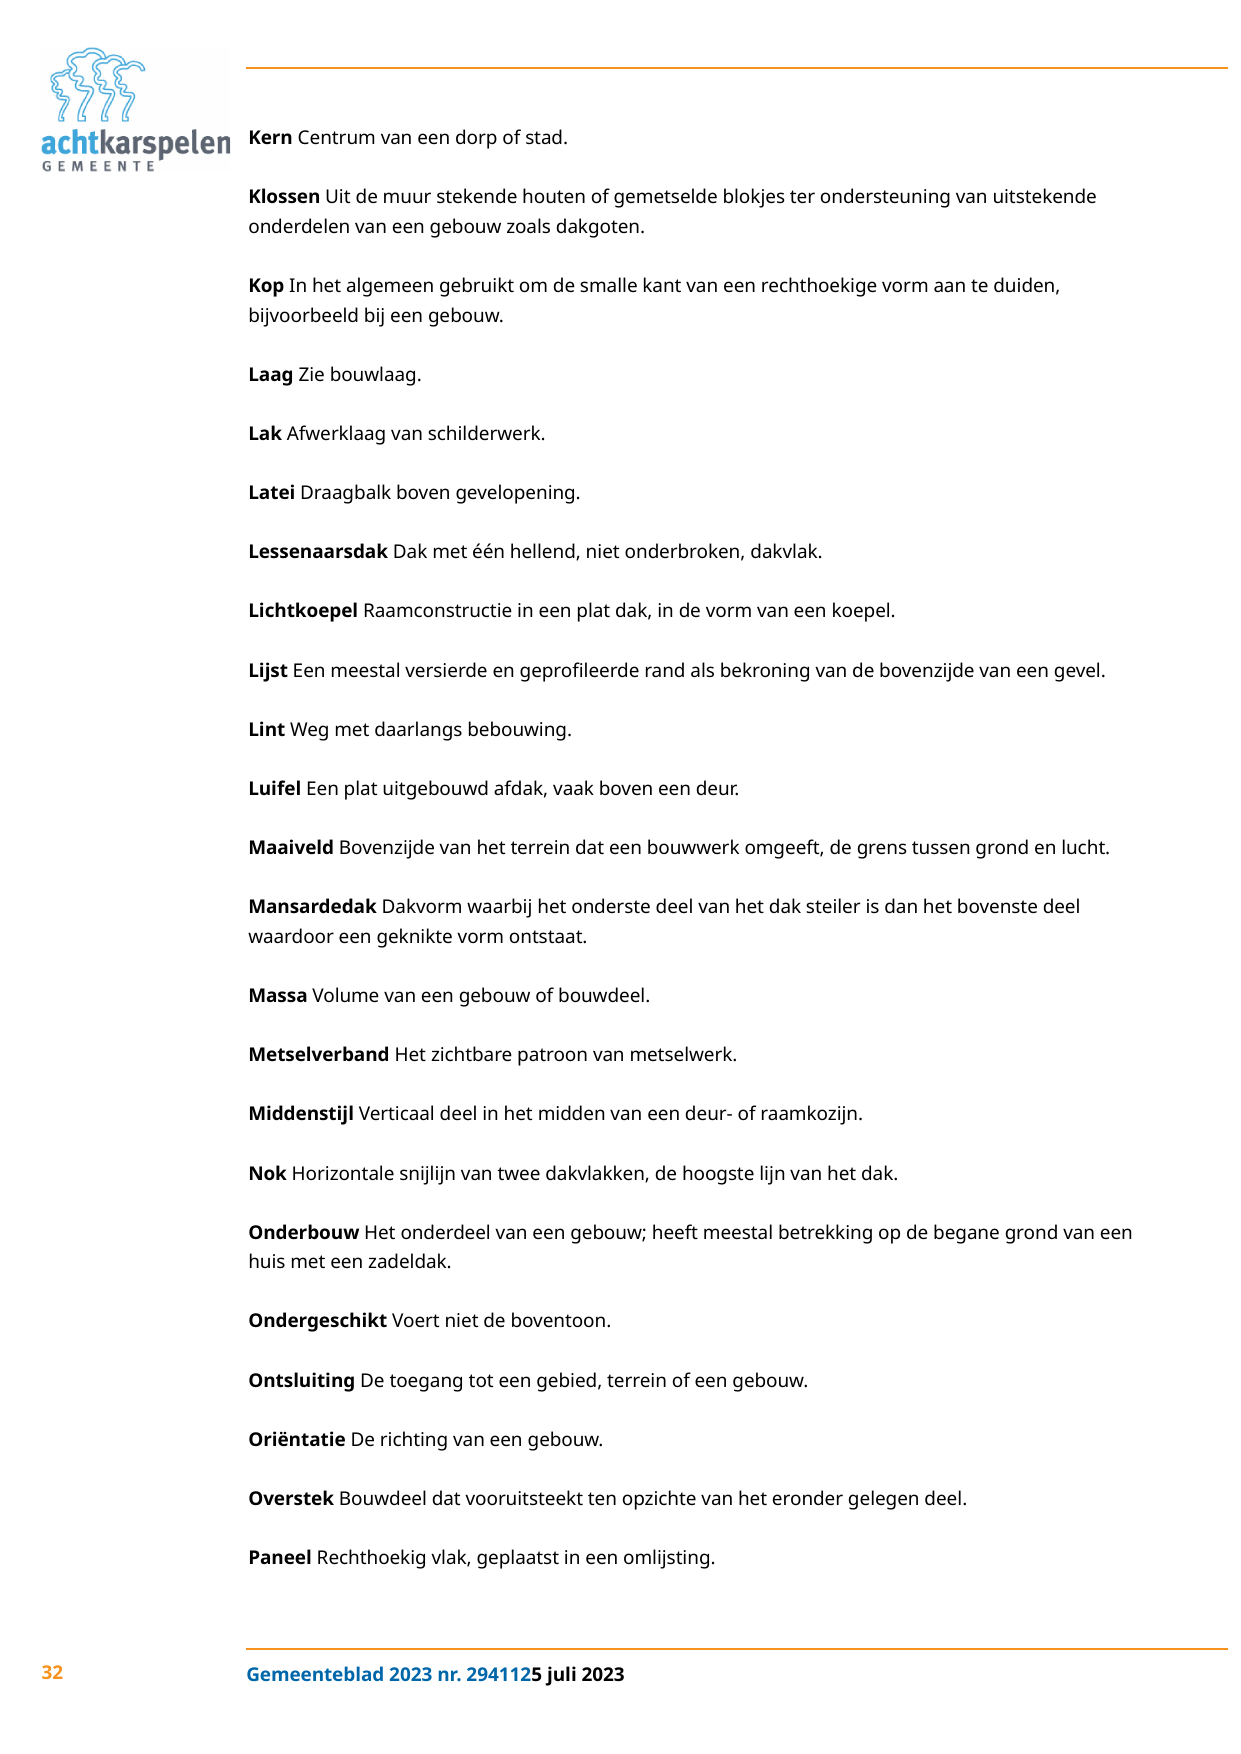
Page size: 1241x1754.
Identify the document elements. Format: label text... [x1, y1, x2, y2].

text Kern Centrum van een dorp of stad. [248, 124, 1152, 150]
text Lijst Een meestal versierde en geprofileerde rand als bekroning van de bovenzijde van een gevel. [248, 657, 1152, 683]
text Nok Horizontale snijlijn van twee dakvlakken, de hoogste lijn van het dak. [248, 1160, 1152, 1186]
text Overstek Bouwdeel dat vooruitsteekt ten opzichte van het eronder gelegen deel. [248, 1485, 1152, 1511]
text Ontsluiting De toegang tot een gebied, terrein of een gebouw. [248, 1367, 1152, 1393]
text Lak Afwerklaag van schilderwerk. [248, 420, 1152, 446]
text Luifel Een plat uitgebouwd afdak, vaak boven een deur. [248, 775, 1152, 801]
text Oriëntatie De richting van een gebouw. [248, 1426, 1152, 1452]
text Middenstijl Verticaal deel in het midden van een deur- of raamkozijn. [248, 1101, 1152, 1126]
text Paneel Rechthoekig vlak, geplaatst in een omlijsting. [248, 1544, 1152, 1570]
text Maaiveld Bovenzijde van het terrein dat een bouwwerk omgeeft, de grens tussen grond en lucht. [248, 834, 1152, 860]
text Kop In het algemeen gebruikt om de smalle kant van een rechthoekige vorm aan te duiden, bijvoorbeeld bij een gebouw. [248, 272, 1152, 328]
text Klossen Uit de muur stekende houten of gemetselde blokjes ter ondersteuning van uitstekende onderdelen van een gebouw zoals dakgoten. [248, 183, 1152, 239]
text Lessenaarsdak Dak met één hellend, niet onderbroken, dakvlak. [248, 538, 1152, 564]
text Ondergeschikt Voert niet de boventoon. [248, 1308, 1152, 1333]
text Mansardedak Dakvorm waarbij het onderste deel van het dak steiler is dan het bovenste deel waardoor een geknikte vorm ontstaat. [248, 893, 1152, 949]
text Onderbouw Het onderdeel van een gebouw; heeft meestal betrekking op de begane grond van een huis met een zadeldak. [248, 1219, 1152, 1274]
text Laag Zie bouwlaag. [248, 361, 1152, 387]
text Lint Weg met daarlangs bebouwing. [248, 716, 1152, 742]
text Massa Volume van een gebouw of bouwdeel. [248, 982, 1152, 1008]
text Lichtkoepel Raamconstructie in een plat dak, in de vorm van een koepel. [248, 598, 1152, 623]
text Latei Draagbalk boven gevelopening. [248, 479, 1152, 505]
picture [41, 47, 231, 172]
text Metselverband Het zichtbare patroon van metselwerk. [248, 1041, 1152, 1067]
